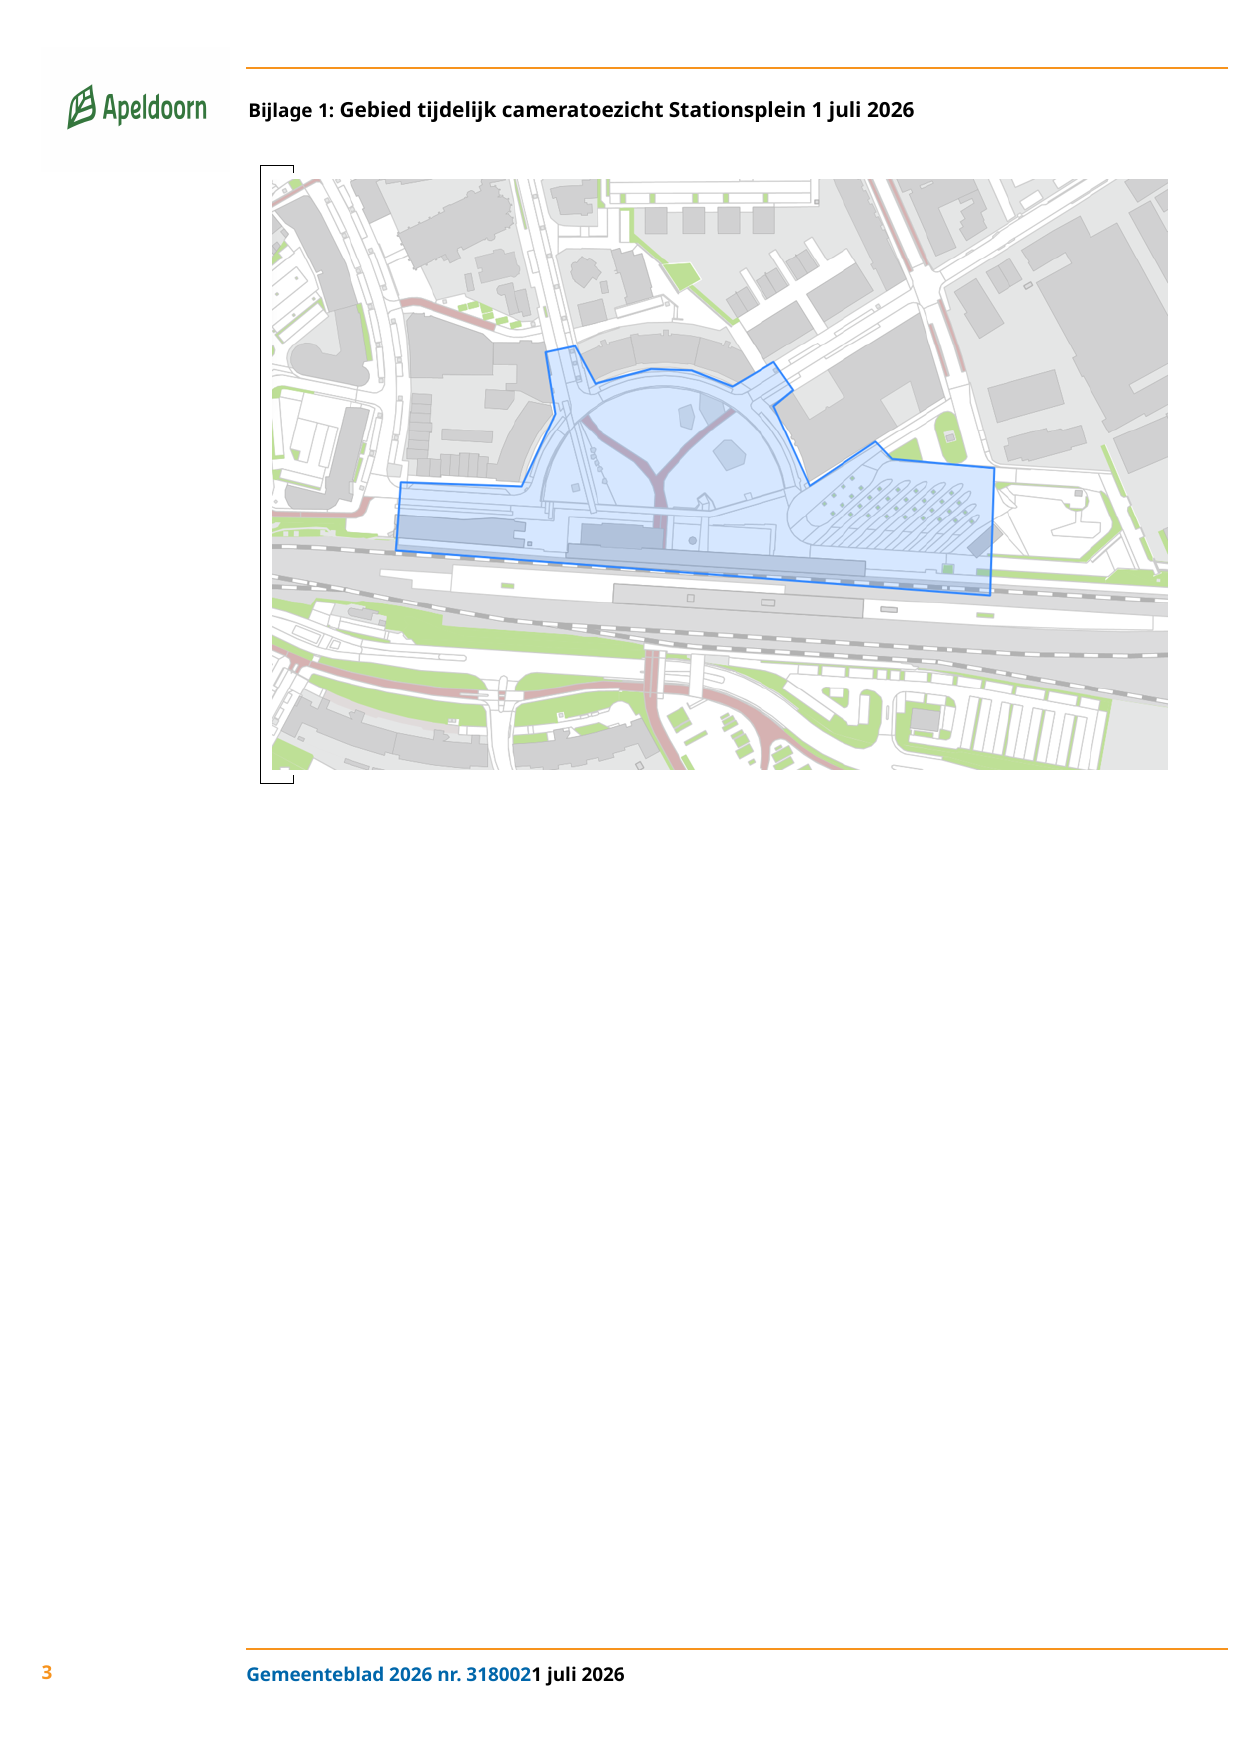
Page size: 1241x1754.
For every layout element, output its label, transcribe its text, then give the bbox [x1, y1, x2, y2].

text Bijlage 1: Gebied tijdelijk cameratoezicht Stationsplein 1 juli 2026 [248, 95, 1152, 123]
picture [41, 47, 231, 172]
picture [268, 173, 1173, 775]
